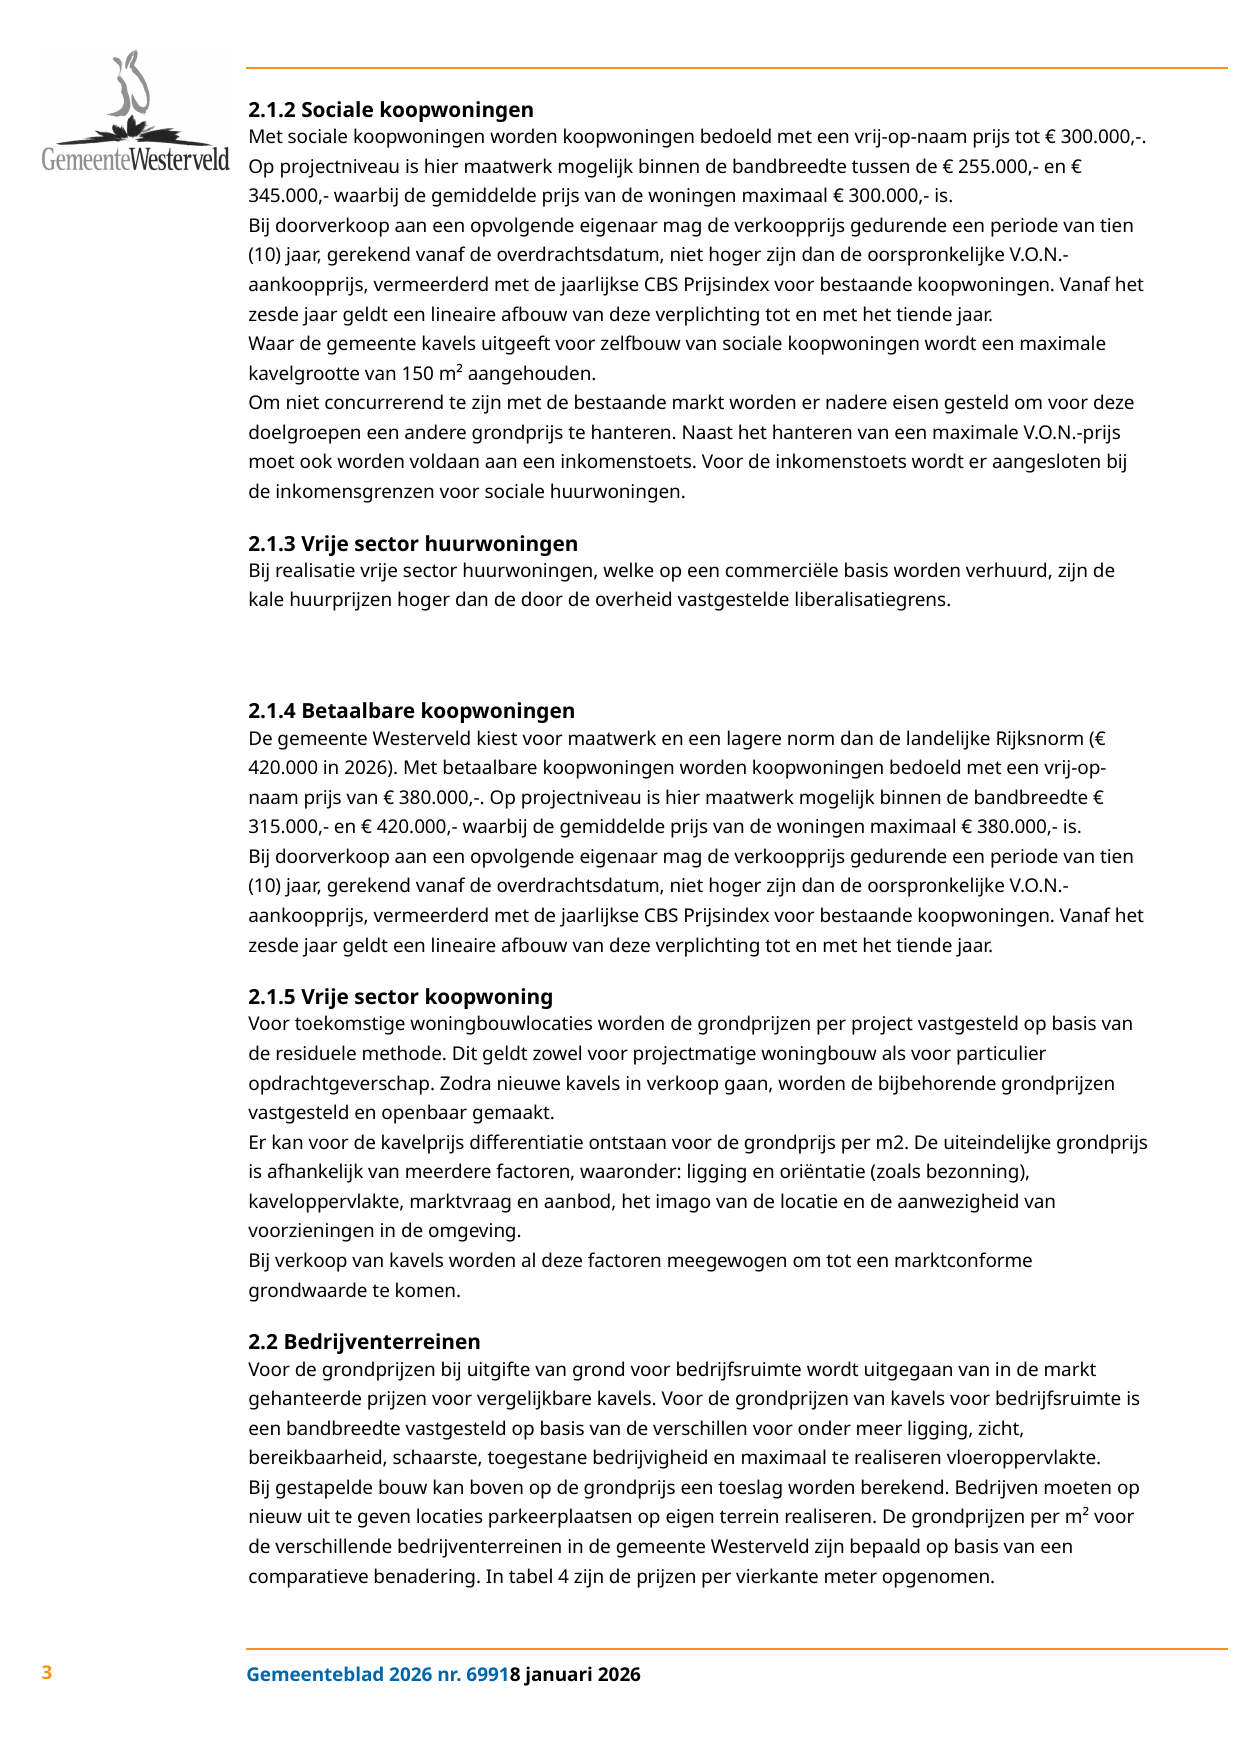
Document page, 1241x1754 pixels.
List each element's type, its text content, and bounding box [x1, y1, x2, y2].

text 2.1.5 Vrije sector koopwoning [248, 982, 1152, 1011]
text Waar de gemeente kavels uitgeeft voor zelfbouw van sociale koopwoningen wordt een maximale kavelgrootte van 150 m² aangehouden. [248, 330, 1152, 386]
text 2.1.4 Betaalbare koopwoningen [248, 696, 1152, 725]
text Bij realisatie vrije sector huurwoningen, welke op een commerciële basis worden verhuurd, zijn de kale huurprijzen hoger dan de door de overheid vastgestelde liberalisatiegrens. [248, 557, 1152, 612]
text Bij doorverkoop aan een opvolgende eigenaar mag de verkoopprijs gedurende een periode van tien (10) jaar, gerekend vanaf de overdrachtsdatum, niet hoger zijn dan de oorspronkelijke V.O.N.-aankoopprijs, vermeerderd met de jaarlijkse CBS Prijsindex voor bestaande koopwoningen. Vanaf het zesde jaar geldt een lineaire afbouw van deze verplichting tot en met het tiende jaar. [248, 843, 1152, 957]
text Bij verkoop van kavels worden al deze factoren meegewogen om tot een marktconforme grondwaarde te komen. [248, 1247, 1152, 1303]
text 2.2 Bedrijventerreinen [248, 1327, 1152, 1356]
text 2.1.2 Sociale koopwoningen [248, 95, 1152, 123]
text Voor toekomstige woningbouwlocaties worden de grondprijzen per project vastgesteld op basis van de residuele methode. Dit geldt zowel voor projectmatige woningbouw als voor particulier opdrachtgeverschap. Zodra nieuwe kavels in verkoop gaan, worden de bijbehorende grondprijzen vastgesteld en openbaar gemaakt. [248, 1011, 1152, 1125]
text Er kan voor de kavelprijs differentiatie ontstaan voor de grondprijs per m2. De uiteindelijke grondprijs is afhankelijk van meerdere factoren, waaronder: ligging en oriëntatie (zoals bezonning), kaveloppervlakte, marktvraag en aanbod, het imago van de locatie en de aanwezigheid van voorzieningen in de omgeving. [248, 1129, 1152, 1243]
text Bij doorverkoop aan een opvolgende eigenaar mag de verkoopprijs gedurende een periode van tien (10) jaar, gerekend vanaf de overdrachtsdatum, niet hoger zijn dan de oorspronkelijke V.O.N.-aankoopprijs, vermeerderd met de jaarlijkse CBS Prijsindex voor bestaande koopwoningen. Vanaf het zesde jaar geldt een lineaire afbouw van deze verplichting tot en met het tiende jaar. [248, 212, 1152, 326]
text 2.1.3 Vrije sector huurwoningen [248, 529, 1152, 557]
picture [41, 47, 231, 172]
text Voor de grondprijzen bij uitgifte van grond voor bedrijfsruimte wordt uitgegaan van in de markt gehanteerde prijzen voor vergelijkbare kavels. Voor de grondprijzen van kavels voor bedrijfsruimte is een bandbreedte vastgesteld op basis van de verschillen voor onder meer ligging, zicht, bereikbaarheid, schaarste, toegestane bedrijvigheid en maximaal te realiseren vloeroppervlakte. [248, 1356, 1152, 1470]
text De gemeente Westerveld kiest voor maatwerk en een lagere norm dan de landelijke Rijksnorm (€ 420.000 in 2026). Met betaalbare koopwoningen worden koopwoningen bedoeld met een vrij-op-naam prijs van € 380.000,-. Op projectniveau is hier maatwerk mogelijk binnen de bandbreedte € 315.000,- en € 420.000,- waarbij de gemiddelde prijs van de woningen maximaal € 380.000,- is. [248, 725, 1152, 839]
text Om niet concurrerend te zijn met de bestaande markt worden er nadere eisen gesteld om voor deze doelgroepen een andere grondprijs te hanteren. Naast het hanteren van een maximale V.O.N.-prijs moet ook worden voldaan aan een inkomenstoets. Voor de inkomenstoets wordt er aangesloten bij de inkomensgrenzen voor sociale huurwoningen. [248, 389, 1152, 504]
text Bij gestapelde bouw kan boven op de grondprijs een toeslag worden berekend. Bedrijven moeten op nieuw uit te geven locaties parkeerplaatsen op eigen terrein realiseren. De grondprijzen per m² voor de verschillende bedrijventerreinen in de gemeente Westerveld zijn bepaald op basis van een comparatieve benadering. In tabel 4 zijn de prijzen per vierkante meter opgenomen. [248, 1474, 1152, 1588]
text Met sociale koopwoningen worden koopwoningen bedoeld met een vrij-op-naam prijs tot € 300.000,-. Op projectniveau is hier maatwerk mogelijk binnen de bandbreedte tussen de € 255.000,- en € 345.000,- waarbij de gemiddelde prijs van de woningen maximaal € 300.000,- is. [248, 123, 1152, 208]
